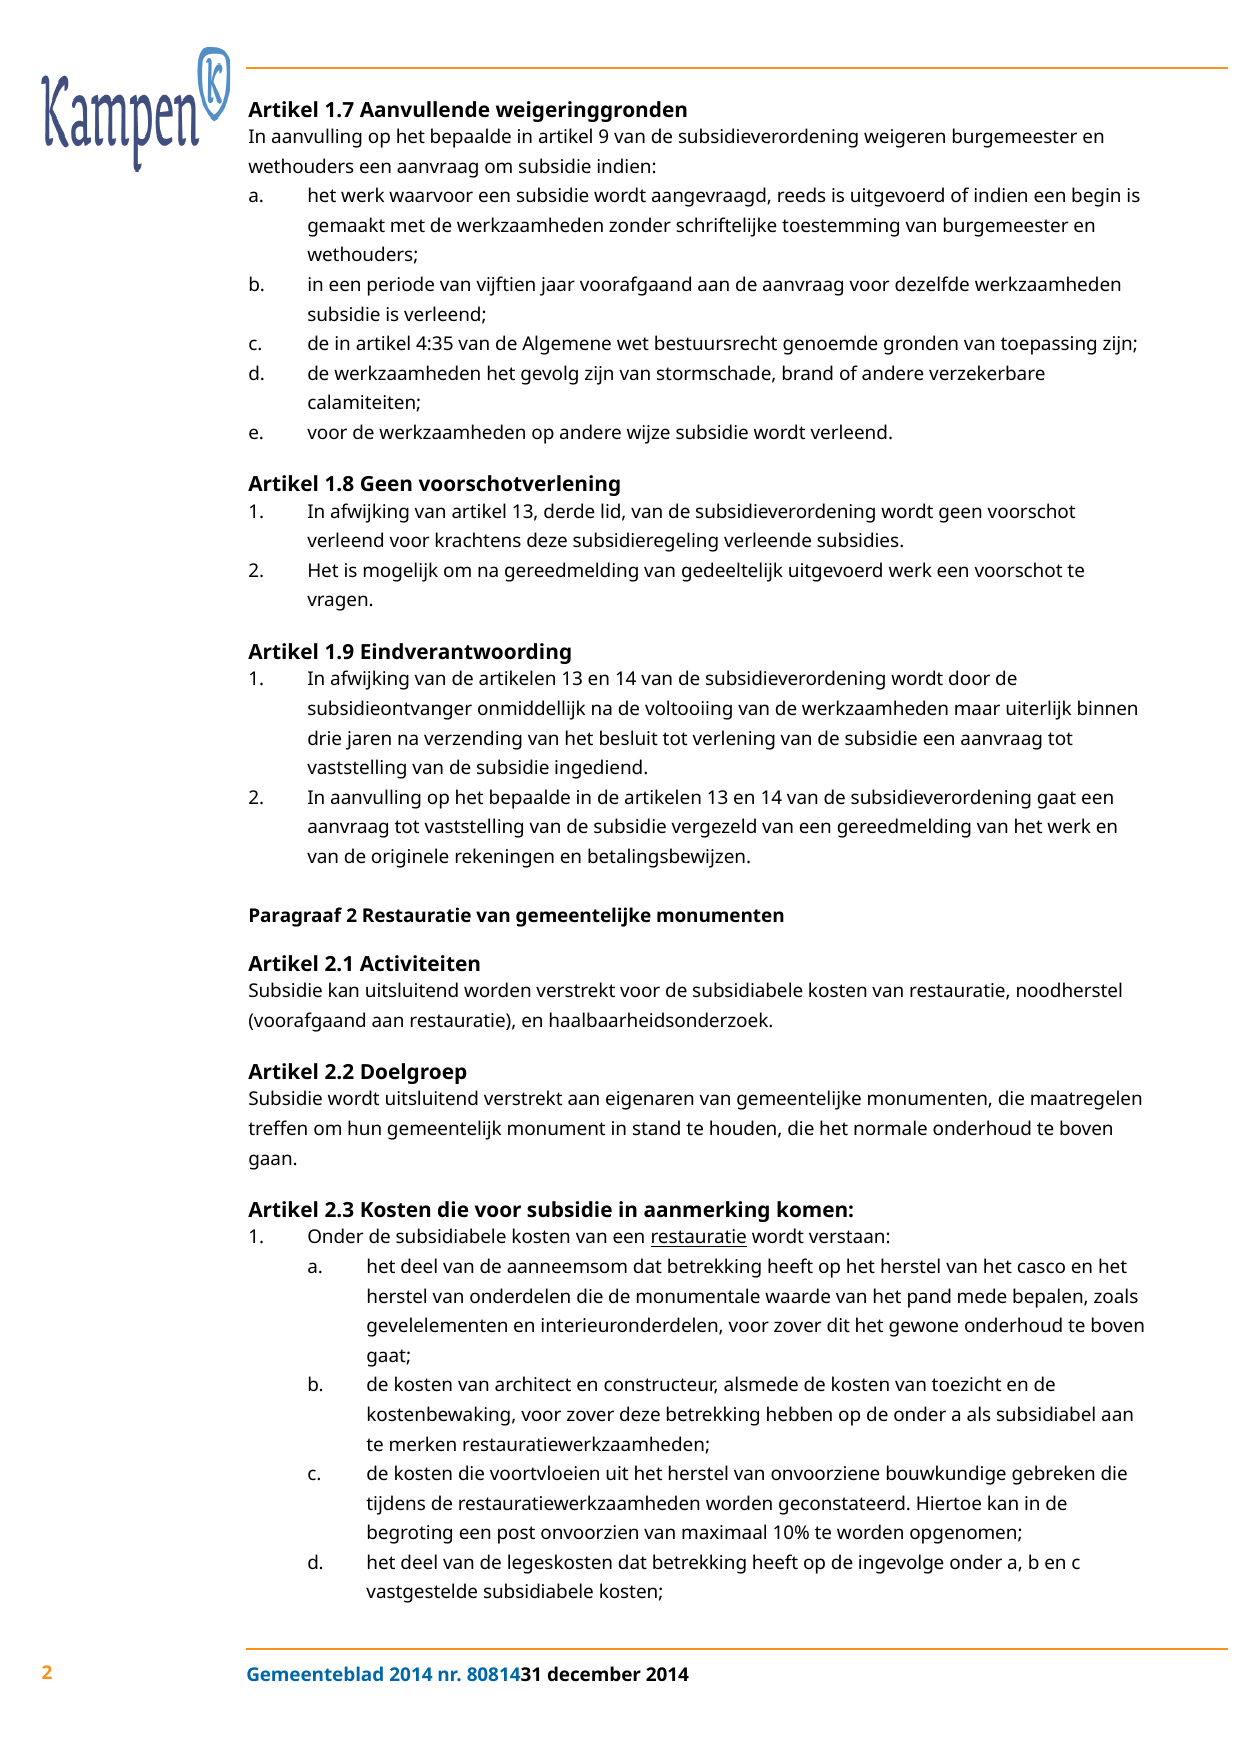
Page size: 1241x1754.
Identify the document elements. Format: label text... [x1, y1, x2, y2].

list het deel van de legeskosten dat betrekking heeft op de ingevolge onder a, b en c vastgestelde subsidiabele kosten; [307, 1549, 1152, 1604]
list de werkzaamheden het gevolg zijn van stormschade, brand of andere verzekerbare calamiteiten; [248, 360, 1152, 415]
list het werk waarvoor een subsidie wordt aangevraagd, reeds is uitgevoerd of indien een begin is gemaakt met de werkzaamheden zonder schriftelijke toestemming van burgemeester en wethouders; [248, 182, 1152, 267]
text Paragraaf 2 Restauratie van gemeentelijke monumenten [248, 902, 1152, 928]
text Artikel 1.9 Eindverantwoording [248, 637, 1152, 666]
list voor de werkzaamheden op andere wijze subsidie wordt verleend. [248, 419, 1152, 445]
list de in artikel 4:35 van de Algemene wet bestuursrecht genoemde gronden van toepassing zijn; [248, 330, 1152, 356]
list in een periode van vijftien jaar voorafgaand aan de aanvraag voor dezelfde werkzaamheden subsidie is verleend; [248, 271, 1152, 326]
list de kosten van architect en constructeur, alsmede de kosten van toezicht en de kostenbewaking, voor zover deze betrekking hebben op de onder a als subsidiabel aan te merken restauratiewerkzaamheden; [307, 1372, 1152, 1456]
text Artikel 2.2 Doelgroep [248, 1057, 1152, 1086]
list In afwijking van de artikelen 13 en 14 van de subsidieverordening wordt door de subsidieontvanger onmiddellijk na de voltooiing van de werkzaamheden maar uiterlijk binnen drie jaren na verzending van het besluit tot verlening van de subsidie een aanvraag tot vaststelling van de subsidie ingediend. [248, 666, 1152, 780]
list Onder de subsidiabele kosten van een restauratie wordt verstaan: [248, 1224, 1152, 1249]
text Artikel 2.3 Kosten die voor subsidie in aanmerking komen: [248, 1195, 1152, 1224]
list In aanvulling op het bepaalde in de artikelen 13 en 14 van de subsidieverordening gaat een aanvraag tot vaststelling van de subsidie vergezeld van een gereedmelding van het werk en van de originele rekeningen en betalingsbewijzen. [248, 784, 1152, 869]
text In aanvulling op het bepaalde in artikel 9 van de subsidieverordening weigeren burgemeester en wethouders een aanvraag om subsidie indien: [248, 123, 1152, 178]
text Artikel 2.1 Activiteiten [248, 949, 1152, 977]
text Artikel 1.7 Aanvullende weigeringgronden [248, 95, 1152, 123]
list Het is mogelijk om na gereedmelding van gedeeltelijk uitgevoerd werk een voorschot te vragen. [248, 557, 1152, 612]
list de kosten die voortvloeien uit het herstel van onvoorziene bouwkundige gebreken die tijdens de restauratiewerkzaamheden worden geconstateerd. Hiertoe kan in de begroting een post onvoorzien van maximaal 10% te worden opgenomen; [307, 1460, 1152, 1545]
text Subsidie kan uitsluitend worden verstrekt voor de subsidiabele kosten van restauratie, noodherstel (voorafgaand aan restauratie), en haalbaarheidsonderzoek. [248, 977, 1152, 1032]
text Artikel 1.8 Geen voorschotverlening [248, 469, 1152, 498]
picture [41, 47, 231, 172]
list In afwijking van artikel 13, derde lid, van de subsidieverordening wordt geen voorschot verleend voor krachtens deze subsidieregeling verleende subsidies. [248, 498, 1152, 553]
list het deel van de aanneemsom dat betrekking heeft op het herstel van het casco en het herstel van onderdelen die de monumentale waarde van het pand mede bepalen, zoals gevelelementen en interieuronderdelen, voor zover dit het gewone onderhoud te boven gaat; [307, 1253, 1152, 1368]
text Subsidie wordt uitsluitend verstrekt aan eigenaren van gemeentelijke monumenten, die maatregelen treffen om hun gemeentelijk monument in stand te houden, die het normale onderhoud te boven gaan. [248, 1086, 1152, 1171]
